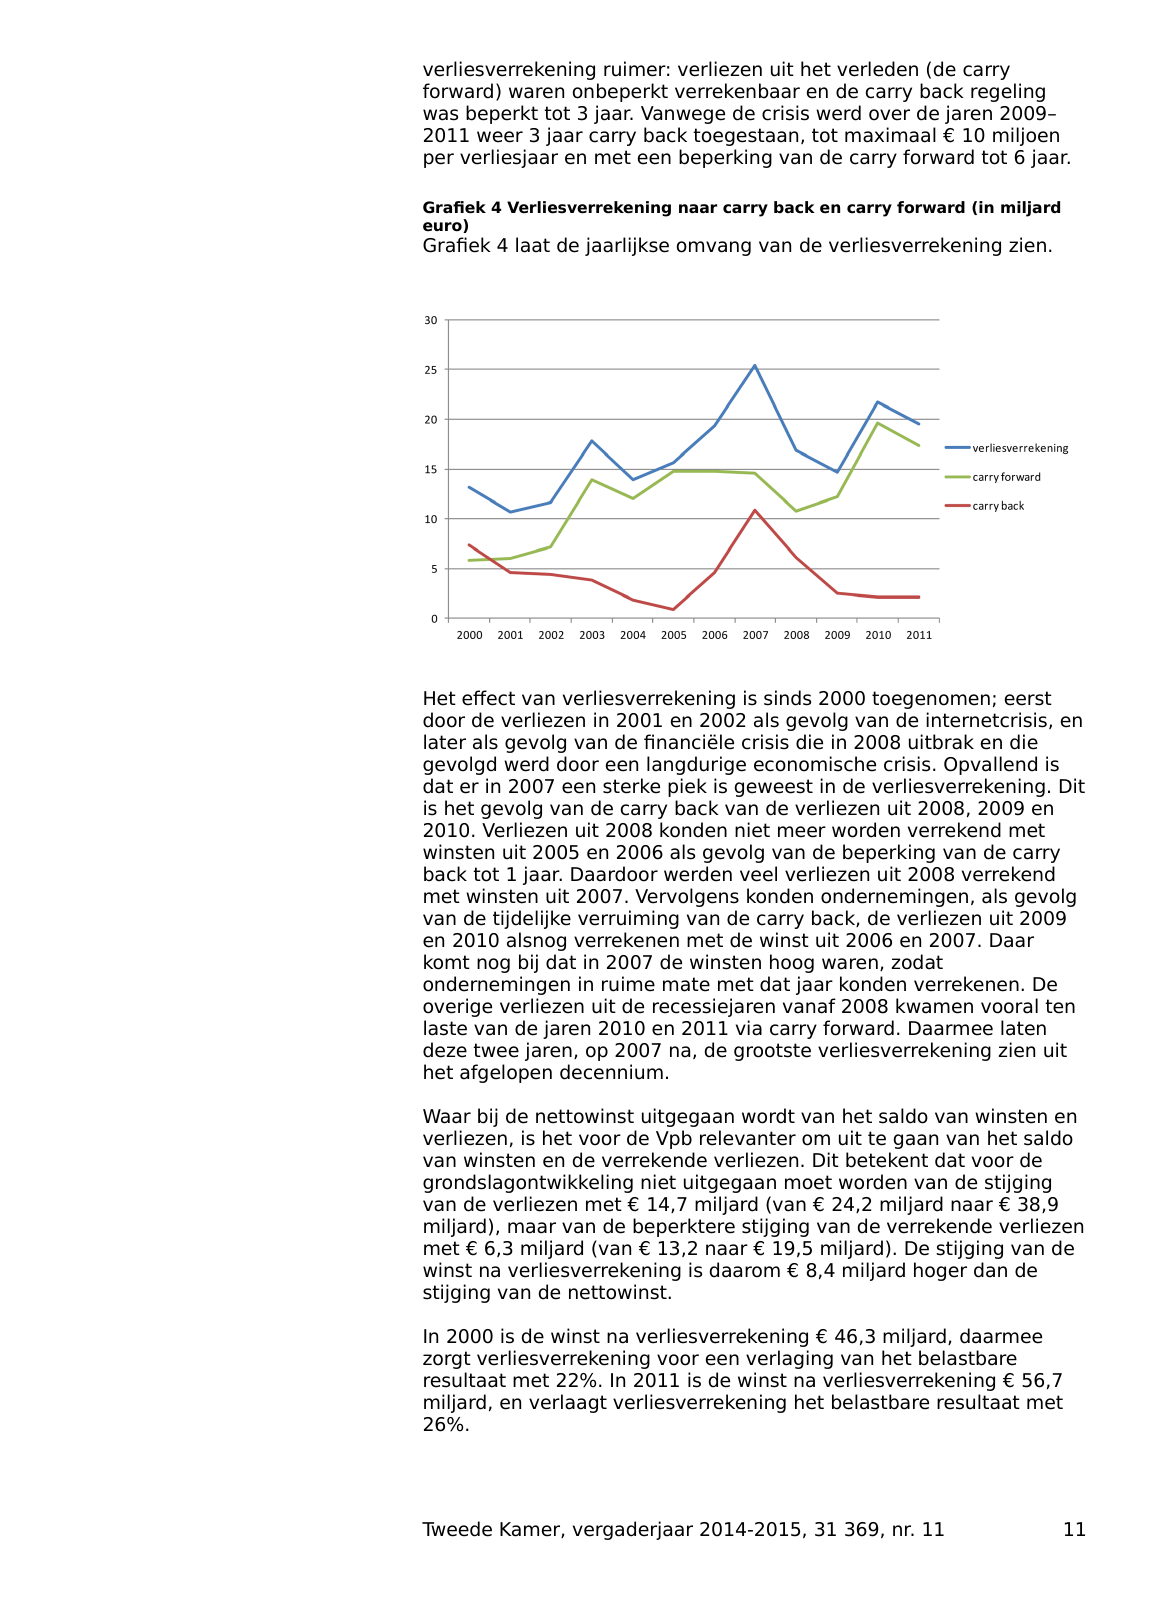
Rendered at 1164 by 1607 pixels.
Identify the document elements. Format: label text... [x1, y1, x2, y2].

text verliesverrekening ruimer: verliezen uit het verleden (de carry forward) waren onbeperkt verrekenbaar en de carry back regeling was beperkt tot 3 jaar. Vanwege de crisis werd over de jaren 2009–2011 weer 3 jaar carry back toegestaan, tot maximaal € 10 miljoen per verliesjaar en met een beperking van de carry forward tot 6 jaar. Grafiek 4 laat de jaarlijkse omvang van de verliesverrekening zien. [422, 59, 1087, 257]
text In 2000 is de winst na verliesverrekening € 46,3 miljard, daarmee zorgt verliesverrekening voor een verlaging van het belastbare resultaat met 22%. In 2011 is de winst na verliesverrekening € 56,7 miljard, en verlaagt verliesverrekening het belastbare resultaat met 26%. [422, 1326, 1087, 1436]
text Grafiek 4 Verliesverrekening naar carry back en carry forward (in miljard euro) [422, 199, 1072, 235]
text Waar bij de nettowinst uitgegaan wordt van het saldo van winsten en verliezen, is het voor de Vpb relevanter om uit te gaan van het saldo van winsten en de verrekende verliezen. Dit betekent dat voor de grondslagontwikkeling niet uitgegaan moet worden van de stijging van de verliezen met € 14,7 miljard (van € 24,2 miljard naar € 38,9 miljard), maar van de beperktere stijging van de verrekende verliezen met € 6,3 miljard (van € 13,2 naar € 19,5 miljard). De stijging van de winst na verliesverrekening is daarom € 8,4 miljard hoger dan de stijging van de nettowinst. [422, 1106, 1087, 1303]
text Het effect van verliesverrekening is sinds 2000 toegenomen; eerst door de verliezen in 2001 en 2002 als gevolg van de internetcrisis, en later als gevolg van de financiële crisis die in 2008 uitbrak en die gevolgd werd door een langdurige economische crisis. Opvallend is dat er in 2007 een sterke piek is geweest in de verliesverrekening. Dit is het gevolg van de carry back van de verliezen uit 2008, 2009 en 2010. Verliezen uit 2008 konden niet meer worden verrekend met winsten uit 2005 en 2006 als gevolg van de beperking van de carry back tot 1 jaar. Daardoor werden veel verliezen uit 2008 verrekend met winsten uit 2007. Vervolgens konden ondernemingen, als gevolg van de tijdelijke verruiming van de carry back, de verliezen uit 2009 en 2010 alsnog verrekenen met de winst uit 2006 en 2007. Daar komt nog bij dat in 2007 de winsten hoog waren, zodat ondernemingen in ruime mate met dat jaar konden verrekenen. De overige verliezen uit de recessiejaren vanaf 2008 kwamen vooral ten laste van de jaren 2010 en 2011 via carry forward. Daarmee laten deze twee jaren, op 2007 na, de grootste verliesverrekening zien uit het afgelopen decennium. [422, 688, 1087, 1083]
picture [422, 313, 1072, 644]
